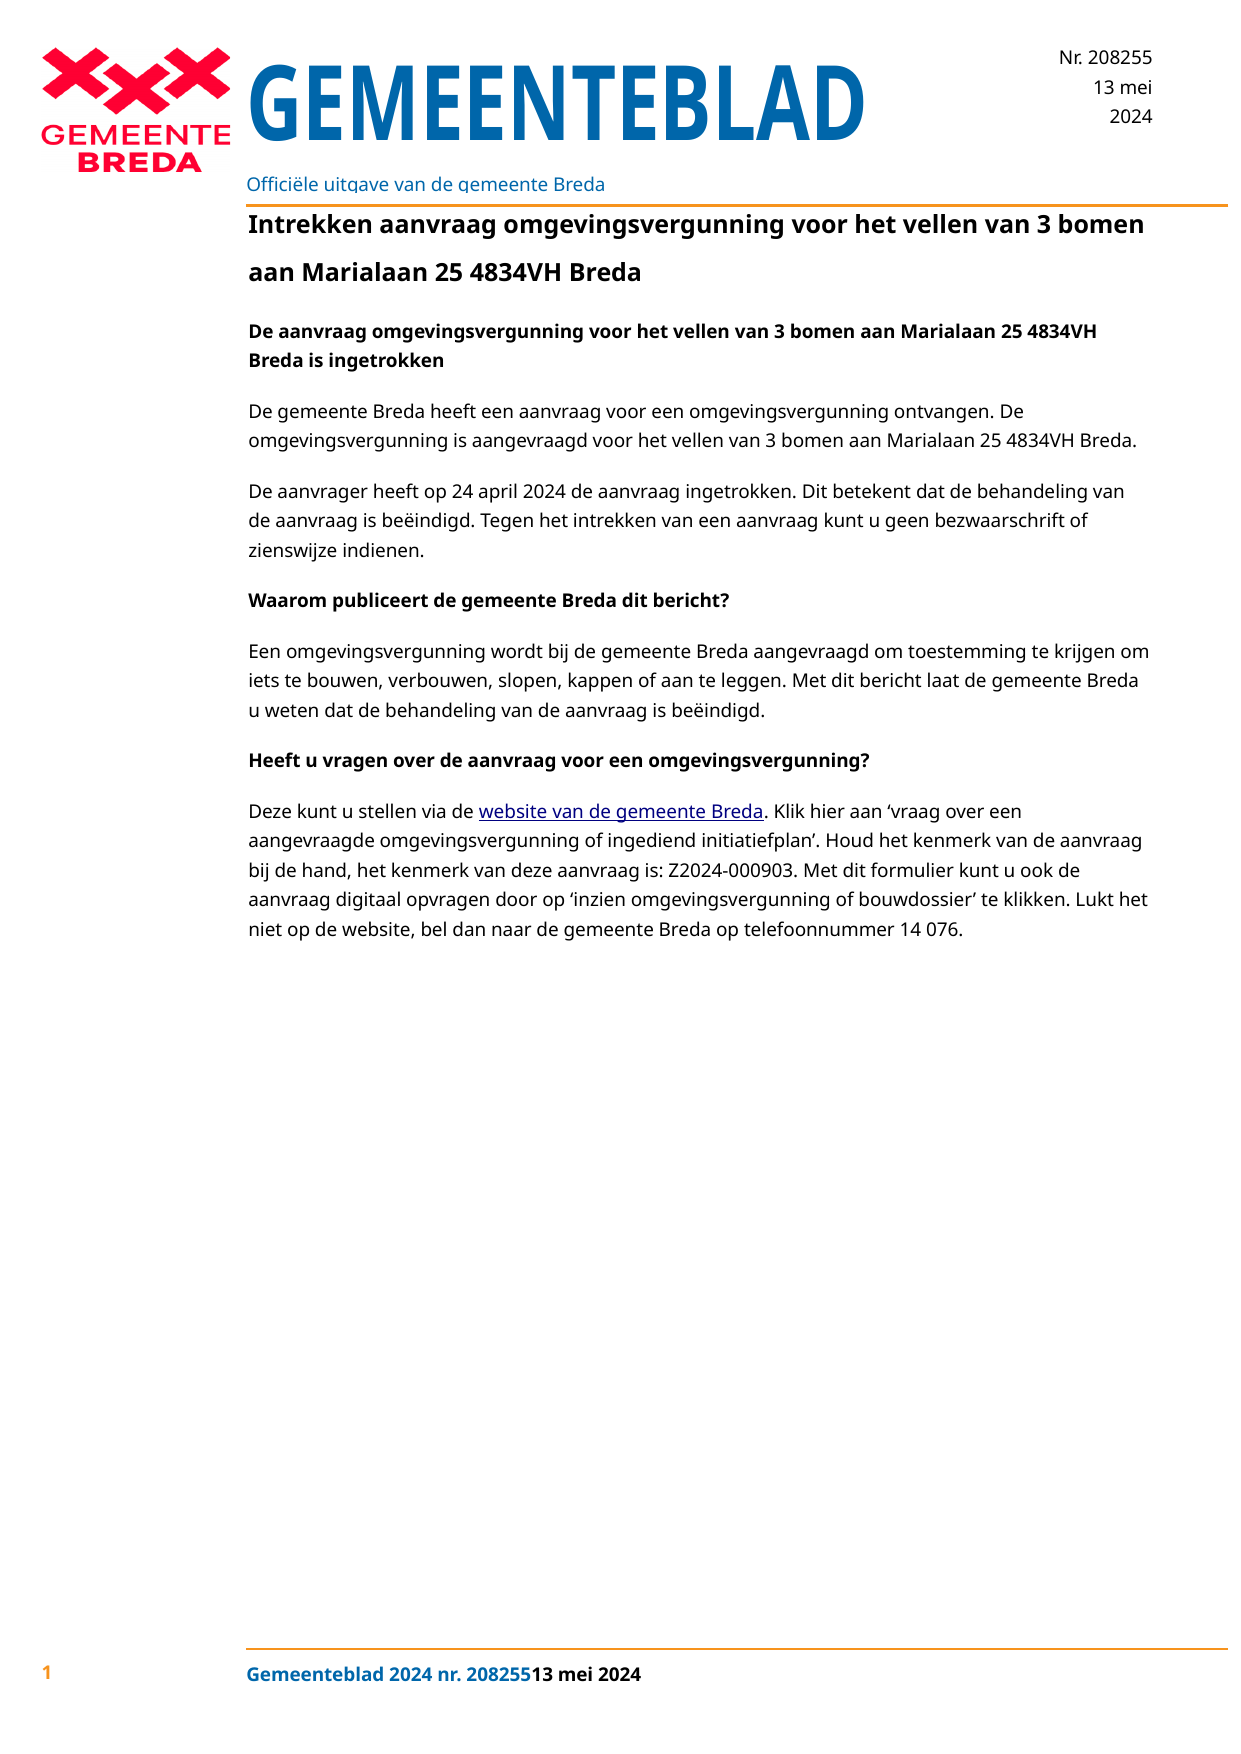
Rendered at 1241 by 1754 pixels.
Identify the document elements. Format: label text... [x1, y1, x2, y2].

text Heeft u vragen over de aanvraag voor een omgevingsvergunning? [248, 747, 1152, 773]
text Waarom publiceert de gemeente Breda dit bericht? [248, 587, 1152, 613]
text Een omgevingsvergunning wordt bij de gemeente Breda aangevraagd om toestemming te krijgen om iets te bouwen, verbouwen, slopen, kappen of aan te leggen. Met dit bericht laat de gemeente Breda u weten dat de behandeling van de aanvraag is beëindigd. [248, 638, 1152, 723]
text De gemeente Breda heeft een aanvraag voor een omgevingsvergunning ontvangen. De omgevingsvergunning is aangevraagd voor het vellen van 3 bomen aan Marialaan 25 4834VH Breda. [248, 398, 1152, 453]
text Intrekken aanvraag omgevingsvergunning voor het vellen van 3 bomen aan Marialaan 25 4834VH Breda [248, 207, 1152, 288]
text De aanvrager heeft op 24 april 2024 de aanvraag ingetrokken. Dit betekent dat de behandeling van de aanvraag is beëindigd. Tegen het intrekken van een aanvraag kunt u geen bezwaarschrift of zienswijze indienen. [248, 478, 1152, 563]
picture [41, 47, 231, 172]
text Deze kunt u stellen via de website van de gemeente Breda. Klik hier aan ‘vraag over een aangevraagde omgevingsvergunning of ingediend initiatiefplan’. Houd het kenmerk van de aanvraag bij de hand, het kenmerk van deze aanvraag is: Z2024-000903. Met dit formulier kunt u ook de aanvraag digitaal opvragen door op ‘inzien omgevingsvergunning of bouwdossier’ te klikken. Lukt het niet op de website, bel dan naar de gemeente Breda op telefoonnummer 14 076. [248, 798, 1152, 942]
text De aanvraag omgevingsvergunning voor het vellen van 3 bomen aan Marialaan 25 4834VH Breda is ingetrokken [248, 318, 1152, 373]
